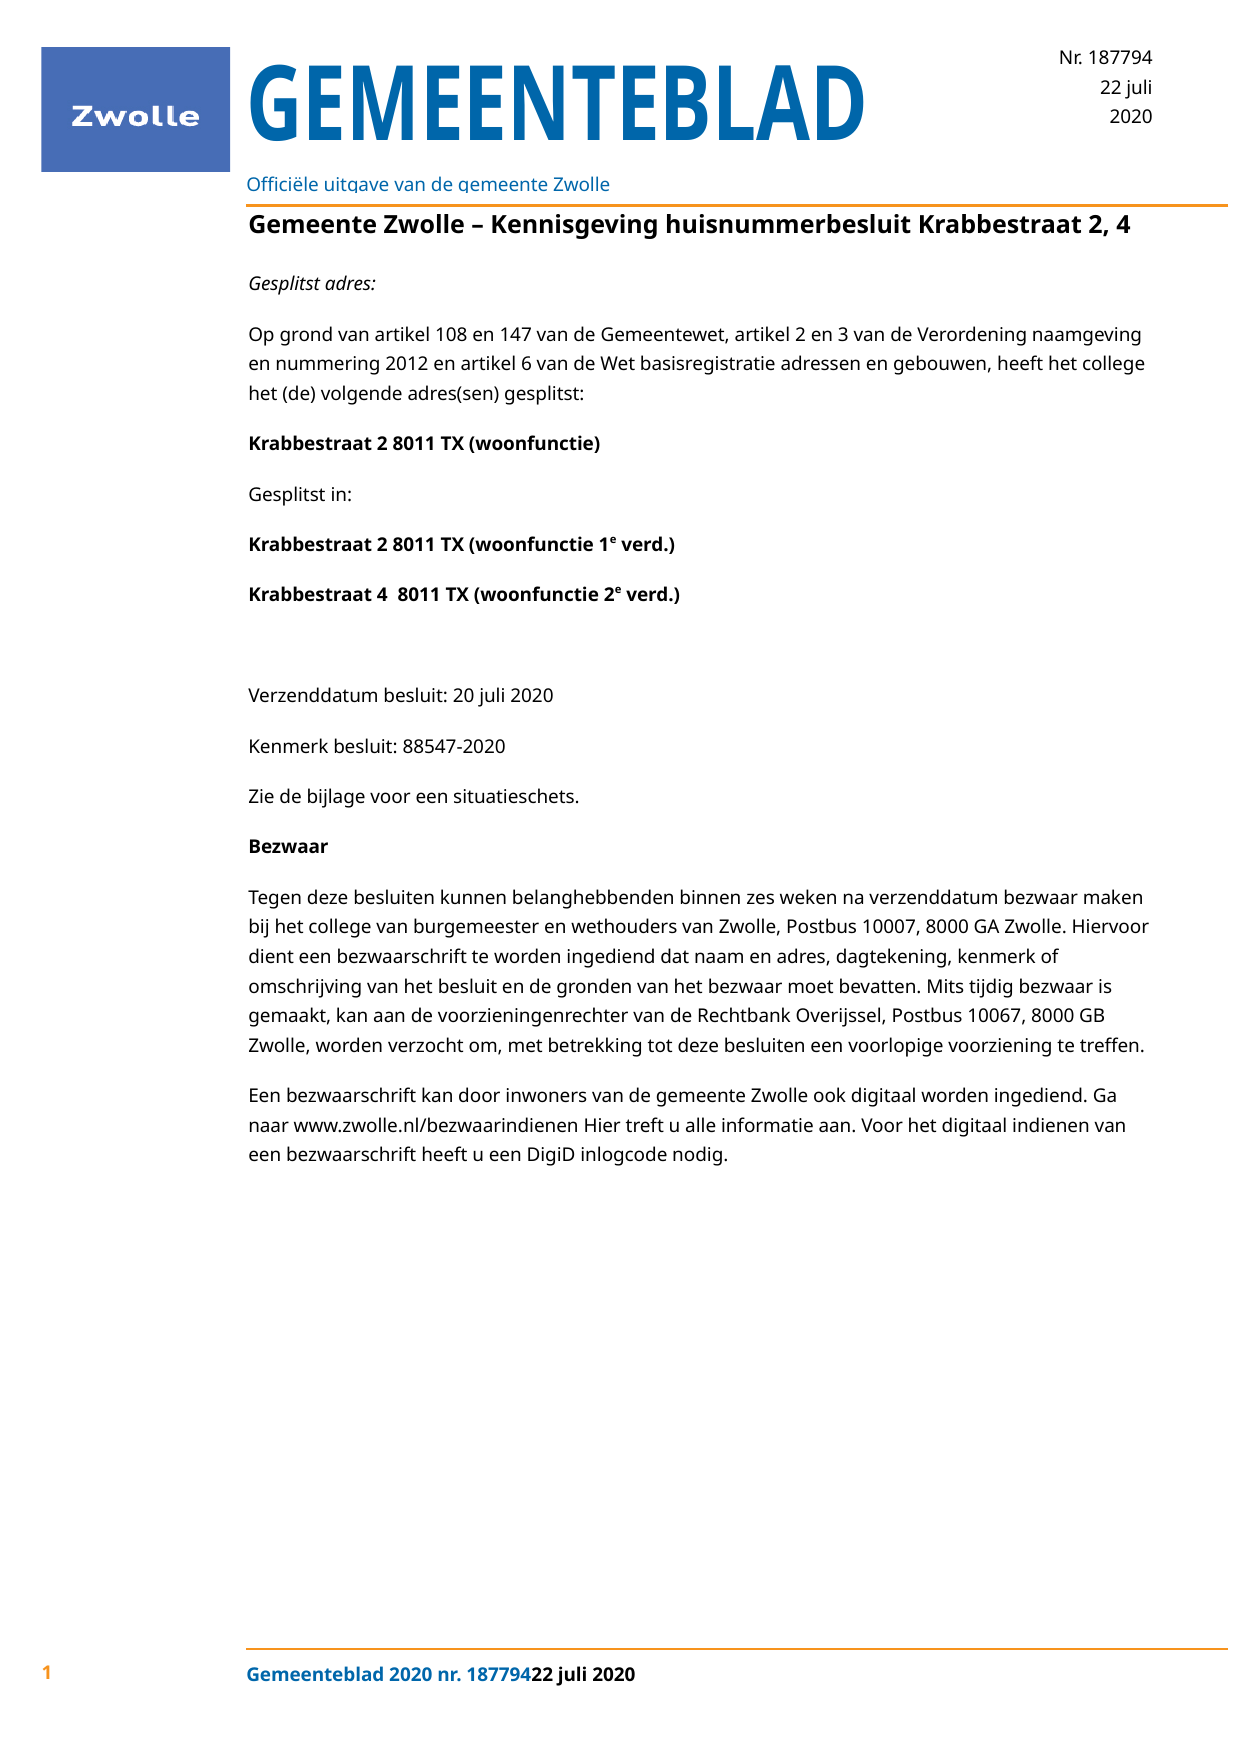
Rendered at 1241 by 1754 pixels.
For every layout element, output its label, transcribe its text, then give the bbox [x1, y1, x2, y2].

text Op grond van artikel 108 en 147 van de Gemeentewet, artikel 2 en 3 van de Verordening naamgeving en nummering 2012 en artikel 6 van de Wet basisregistratie adressen en gebouwen, heeft het college het (de) volgende adres(sen) gesplitst: [248, 321, 1152, 406]
text Krabbestraat 4 8011 TX (woonfunctie 2e verd.) [248, 582, 1152, 607]
text Gemeente Zwolle – Kennisgeving huisnummerbesluit Krabbestraat 2, 4 [248, 207, 1152, 241]
text Gesplitst in: [248, 481, 1152, 506]
text Kenmerk besluit: 88547-2020 [248, 733, 1152, 758]
text Bezwaar [248, 834, 1152, 859]
text Krabbestraat 2 8011 TX (woonfunctie) [248, 430, 1152, 456]
text Tegen deze besluiten kunnen belanghebbenden binnen zes weken na verzenddatum bezwaar maken bij het college van burgemeester en wethouders van Zwolle, Postbus 10007, 8000 GA Zwolle. Hiervoor dient een bezwaarschrift te worden ingediend dat naam en adres, dagtekening, kenmerk of omschrijving van het besluit en de gronden van het bezwaar moet bevatten. Mits tijdig bezwaar is gemaakt, kan aan de voorzieningenrechter van de Rechtbank Overijssel, Postbus 10067, 8000 GB Zwolle, worden verzocht om, met betrekking tot deze besluiten een voorlopige voorziening te treffen. [248, 884, 1152, 1058]
text Krabbestraat 2 8011 TX (woonfunctie 1e verd.) [248, 531, 1152, 557]
text Gesplitst adres: [248, 270, 1152, 296]
text Zie de bijlage voor een situatieschets. [248, 783, 1152, 809]
text Verzenddatum besluit: 20 juli 2020 [248, 682, 1152, 708]
picture [41, 47, 231, 172]
text Een bezwaarschrift kan door inwoners van de gemeente Zwolle ook digitaal worden ingediend. Ga naar www.zwolle.nl/bezwaarindienen Hier treft u alle informatie aan. Voor het digitaal indienen van een bezwaarschrift heeft u een DigiD inlogcode nodig. [248, 1082, 1152, 1167]
